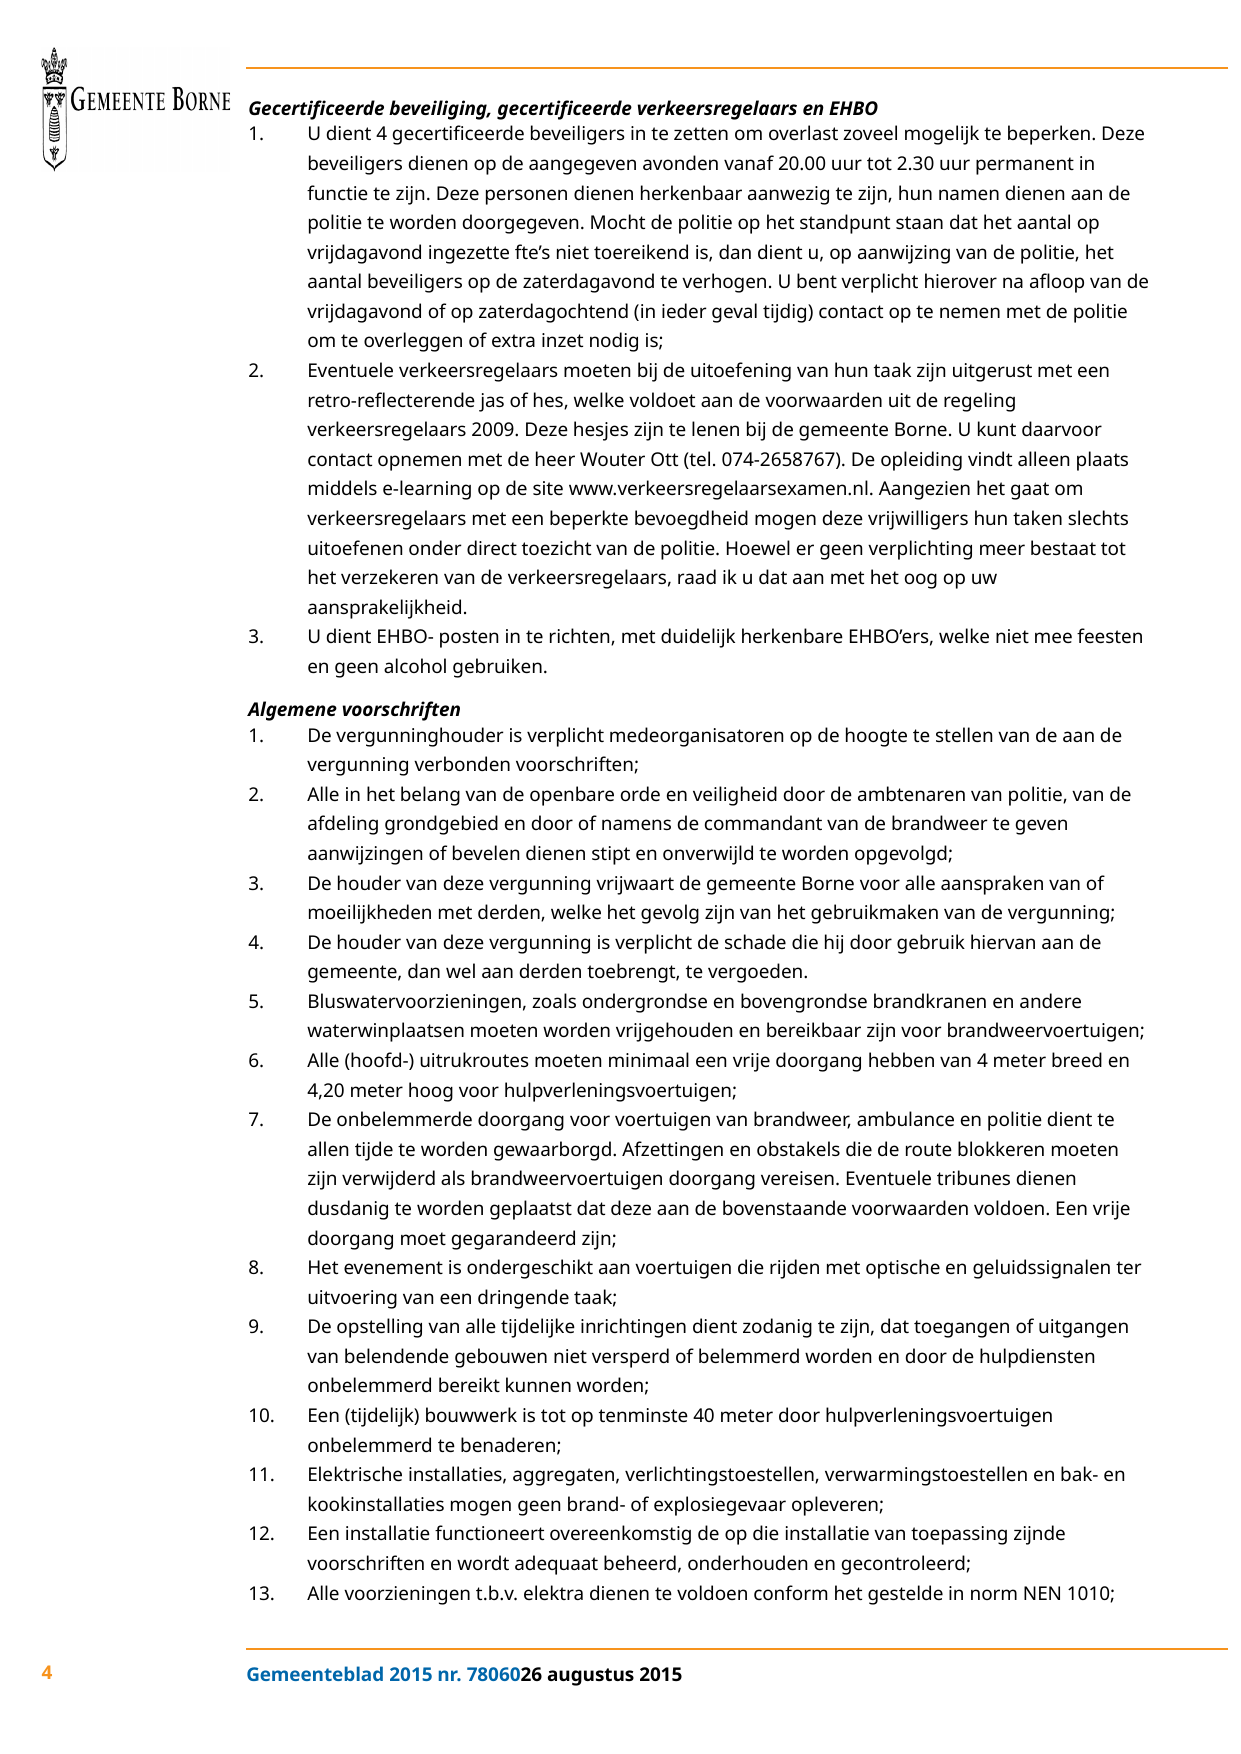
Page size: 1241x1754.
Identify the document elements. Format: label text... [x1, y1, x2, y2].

list De opstelling van alle tijdelijke inrichtingen dient zodanig te zijn, dat toegangen of uitgangen van belendende gebouwen niet versperd of belemmerd worden en door de hulpdiensten onbelemmerd bereikt kunnen worden; [248, 1313, 1152, 1398]
list Het evenement is ondergeschikt aan voertuigen die rijden met optische en geluidssignalen ter uitvoering van een dringende taak; [248, 1254, 1152, 1310]
list U dient EHBO- posten in te richten, met duidelijk herkenbare EHBO’ers, welke niet mee feesten en geen alcohol gebruiken. [248, 623, 1152, 679]
list De onbelemmerde doorgang voor voertuigen van brandweer, ambulance en politie dient te allen tijde te worden gewaarborgd. Afzettingen en obstakels die de route blokkeren moeten zijn verwijderd als brandweervoertuigen doorgang vereisen. Eventuele tribunes dienen dusdanig te worden geplaatst dat deze aan de bovenstaande voorwaarden voldoen. Een vrije doorgang moet gegarandeerd zijn; [248, 1106, 1152, 1251]
list Bluswatervoorzieningen, zoals ondergrondse en bovengrondse brandkranen en andere waterwinplaatsen moeten worden vrijgehouden en bereikbaar zijn voor brandweervoertuigen; [248, 988, 1152, 1043]
list De houder van deze vergunning is verplicht de schade die hij door gebruik hiervan aan de gemeente, dan wel aan derden toebrengt, te vergoeden. [248, 929, 1152, 984]
list Eventuele verkeersregelaars moeten bij de uitoefening van hun taak zijn uitgerust met een retro-reflecterende jas of hes, welke voldoet aan de voorwaarden uit de regeling verkeersregelaars 2009. Deze hesjes zijn te lenen bij de gemeente Borne. U kunt daarvoor contact opnemen met de heer Wouter Ott (tel. 074-2658767). De opleiding vindt alleen plaats middels e-learning op de site www.verkeersregelaarsexamen.nl. Aangezien het gaat om verkeersregelaars met een beperkte bevoegdheid mogen deze vrijwilligers hun taken slechts uitoefenen onder direct toezicht van de politie. Hoewel er geen verplichting meer bestaat tot het verzekeren van de verkeersregelaars, raad ik u dat aan met het oog op uw aansprakelijkheid. [248, 357, 1152, 619]
list Een installatie functioneert overeenkomstig de op die installatie van toepassing zijnde voorschriften en wordt adequaat beheerd, onderhouden en gecontroleerd; [248, 1521, 1152, 1576]
list Alle voorzieningen t.b.v. elektra dienen te voldoen conform het gestelde in norm NEN 1010; [248, 1580, 1152, 1606]
list De vergunninghouder is verplicht medeorganisatoren op de hoogte te stellen van de aan de vergunning verbonden voorschriften; [248, 722, 1152, 777]
text Algemene voorschriften [248, 696, 1152, 722]
list U dient 4 gecertificeerde beveiligers in te zetten om overlast zoveel mogelijk te beperken. Deze beveiligers dienen op de aangegeven avonden vanaf 20.00 uur tot 2.30 uur permanent in functie te zijn. Deze personen dienen herkenbaar aanwezig te zijn, hun namen dienen aan de politie te worden doorgegeven. Mocht de politie op het standpunt staan dat het aantal op vrijdagavond ingezette fte’s niet toereikend is, dan dient u, op aanwijzing van de politie, het aantal beveiligers op de zaterdagavond te verhogen. U bent verplicht hierover na afloop van de vrijdagavond of op zaterdagochtend (in ieder geval tijdig) contact op te nemen met de politie om te overleggen of extra inzet nodig is; [248, 121, 1152, 353]
picture [41, 47, 231, 172]
list Alle (hoofd-) uitrukroutes moeten minimaal een vrije doorgang hebben van 4 meter breed en 4,20 meter hoog voor hulpverleningsvoertuigen; [248, 1047, 1152, 1103]
list De houder van deze vergunning vrijwaart de gemeente Borne voor alle aanspraken van of moeilijkheden met derden, welke het gevolg zijn van het gebruikmaken van de vergunning; [248, 870, 1152, 925]
text Gecertificeerde beveiliging, gecertificeerde verkeersregelaars en EHBO [248, 95, 1152, 121]
list Alle in het belang van de openbare orde en veiligheid door de ambtenaren van politie, van de afdeling grondgebied en door of namens de commandant van de brandweer te geven aanwijzingen of bevelen dienen stipt en onverwijld te worden opgevolgd; [248, 781, 1152, 866]
list Een (tijdelijk) bouwwerk is tot op tenminste 40 meter door hulpverleningsvoertuigen onbelemmerd te benaderen; [248, 1402, 1152, 1458]
list Elektrische installaties, aggregaten, verlichtingstoestellen, verwarmingstoestellen en bak- en kookinstallaties mogen geen brand- of explosiegevaar opleveren; [248, 1461, 1152, 1517]
